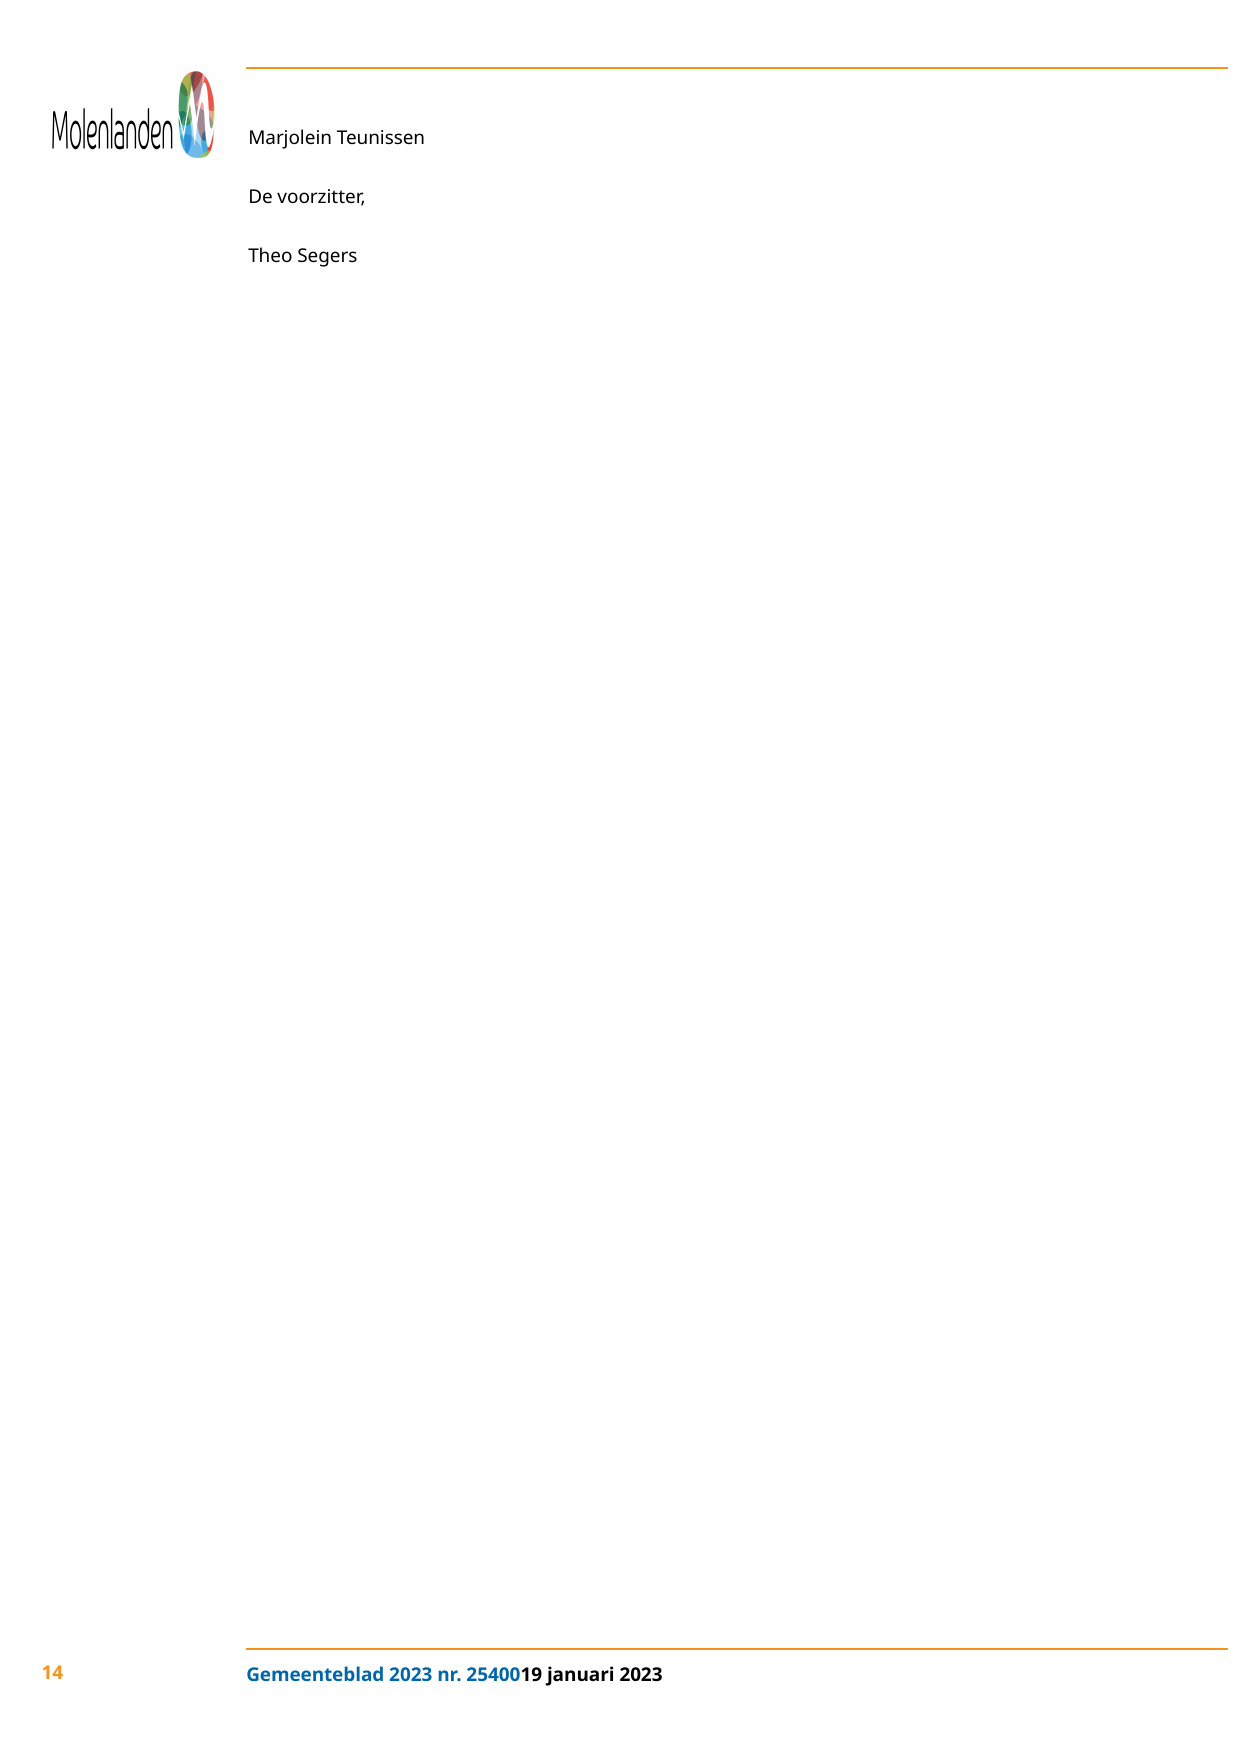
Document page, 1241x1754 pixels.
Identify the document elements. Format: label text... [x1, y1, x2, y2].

text De voorzitter, [248, 183, 1152, 209]
picture [41, 47, 231, 172]
text Theo Segers [248, 243, 1152, 268]
text Marjolein Teunissen [248, 124, 1152, 150]
